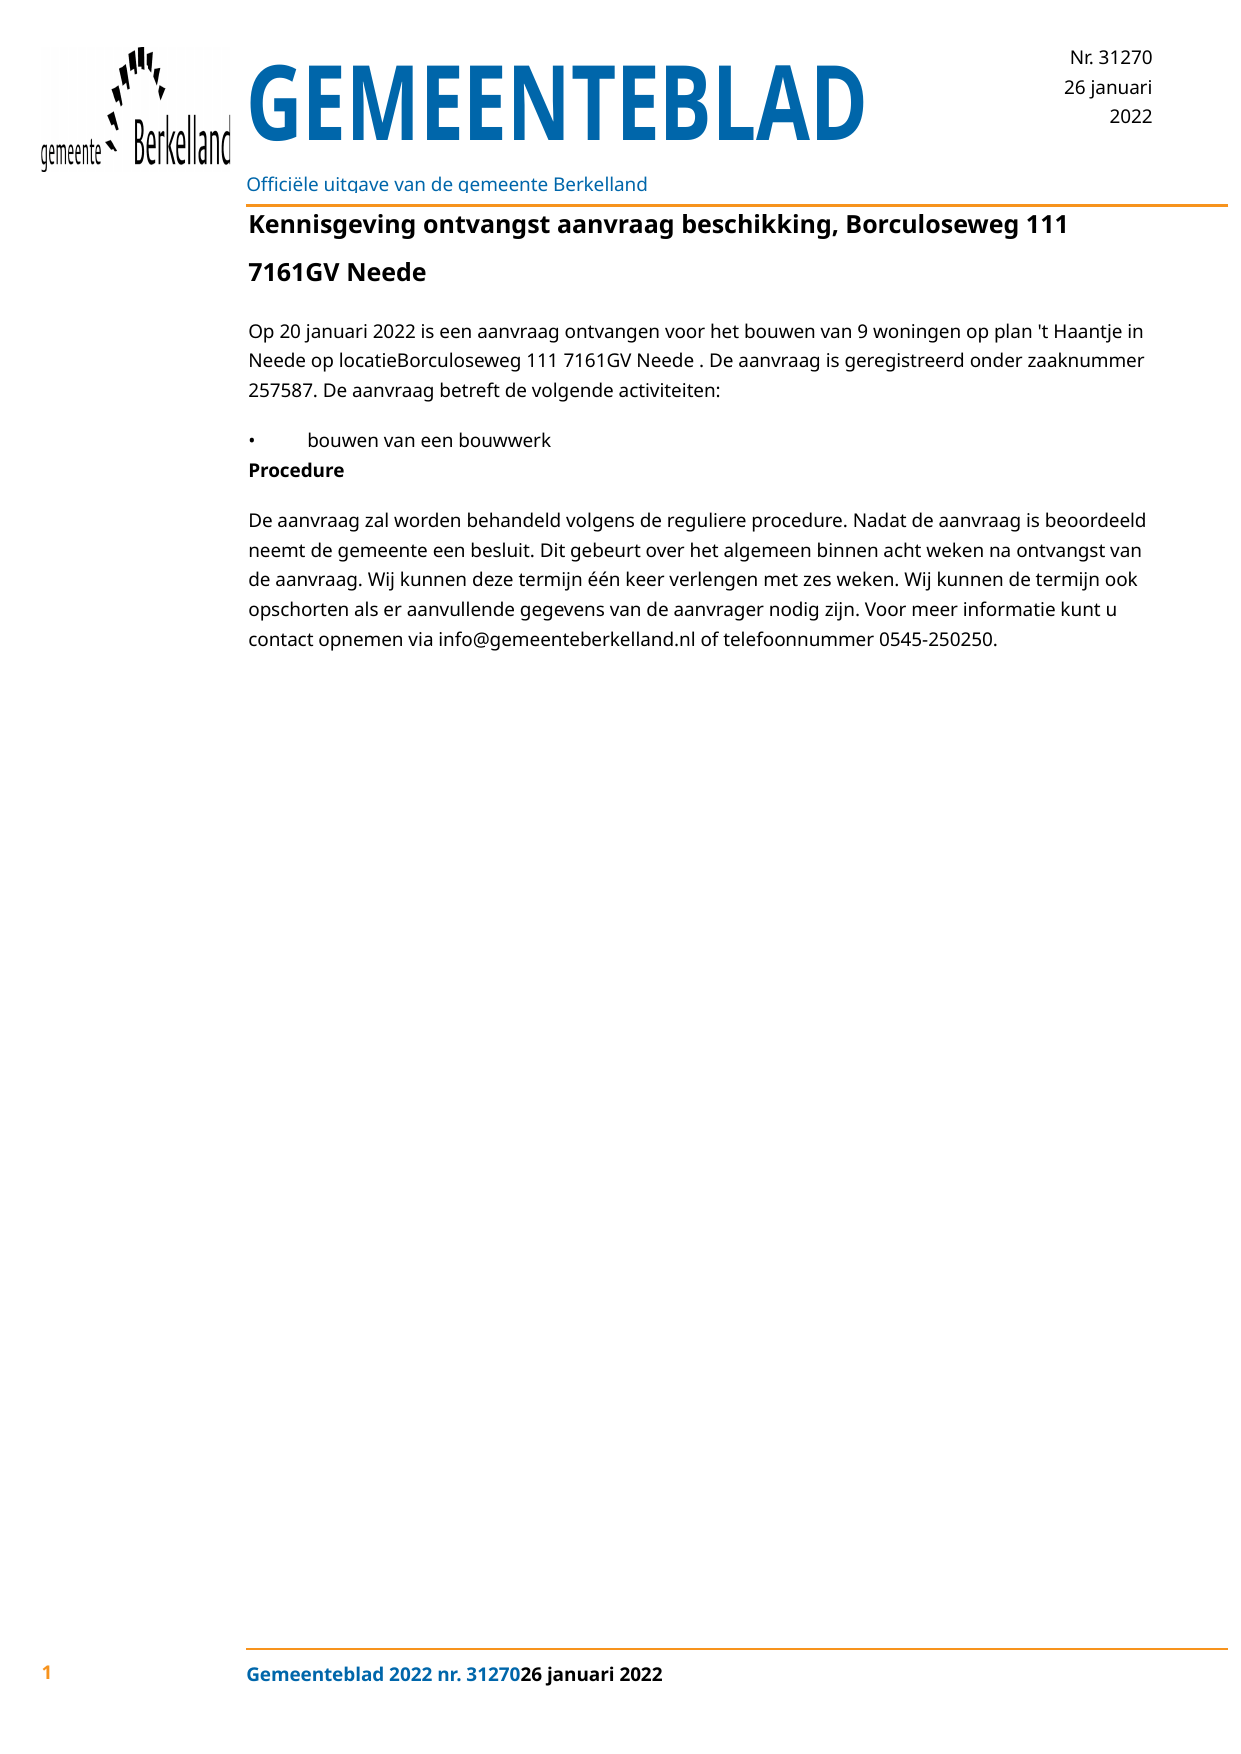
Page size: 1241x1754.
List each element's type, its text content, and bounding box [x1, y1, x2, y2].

picture [41, 47, 231, 172]
list bouwen van een bouwwerk [248, 427, 1152, 453]
text Procedure [248, 457, 1152, 483]
text Op 20 januari 2022 is een aanvraag ontvangen voor het bouwen van 9 woningen op plan 't Haantje in Neede op locatieBorculoseweg 111 7161GV Neede . De aanvraag is geregistreerd onder zaaknummer 257587. De aanvraag betreft de volgende activiteiten: [248, 318, 1152, 403]
text De aanvraag zal worden behandeld volgens de reguliere procedure. Nadat de aanvraag is beoordeeld neemt de gemeente een besluit. Dit gebeurt over het algemeen binnen acht weken na ontvangst van de aanvraag. Wij kunnen deze termijn één keer verlengen met zes weken. Wij kunnen de termijn ook opschorten als er aanvullende gegevens van de aanvrager nodig zijn. Voor meer informatie kunt u contact opnemen via info@gemeenteberkelland.nl of telefoonnummer 0545-250250. [248, 507, 1152, 652]
text Kennisgeving ontvangst aanvraag beschikking, Borculoseweg 111 7161GV Neede [248, 207, 1152, 288]
